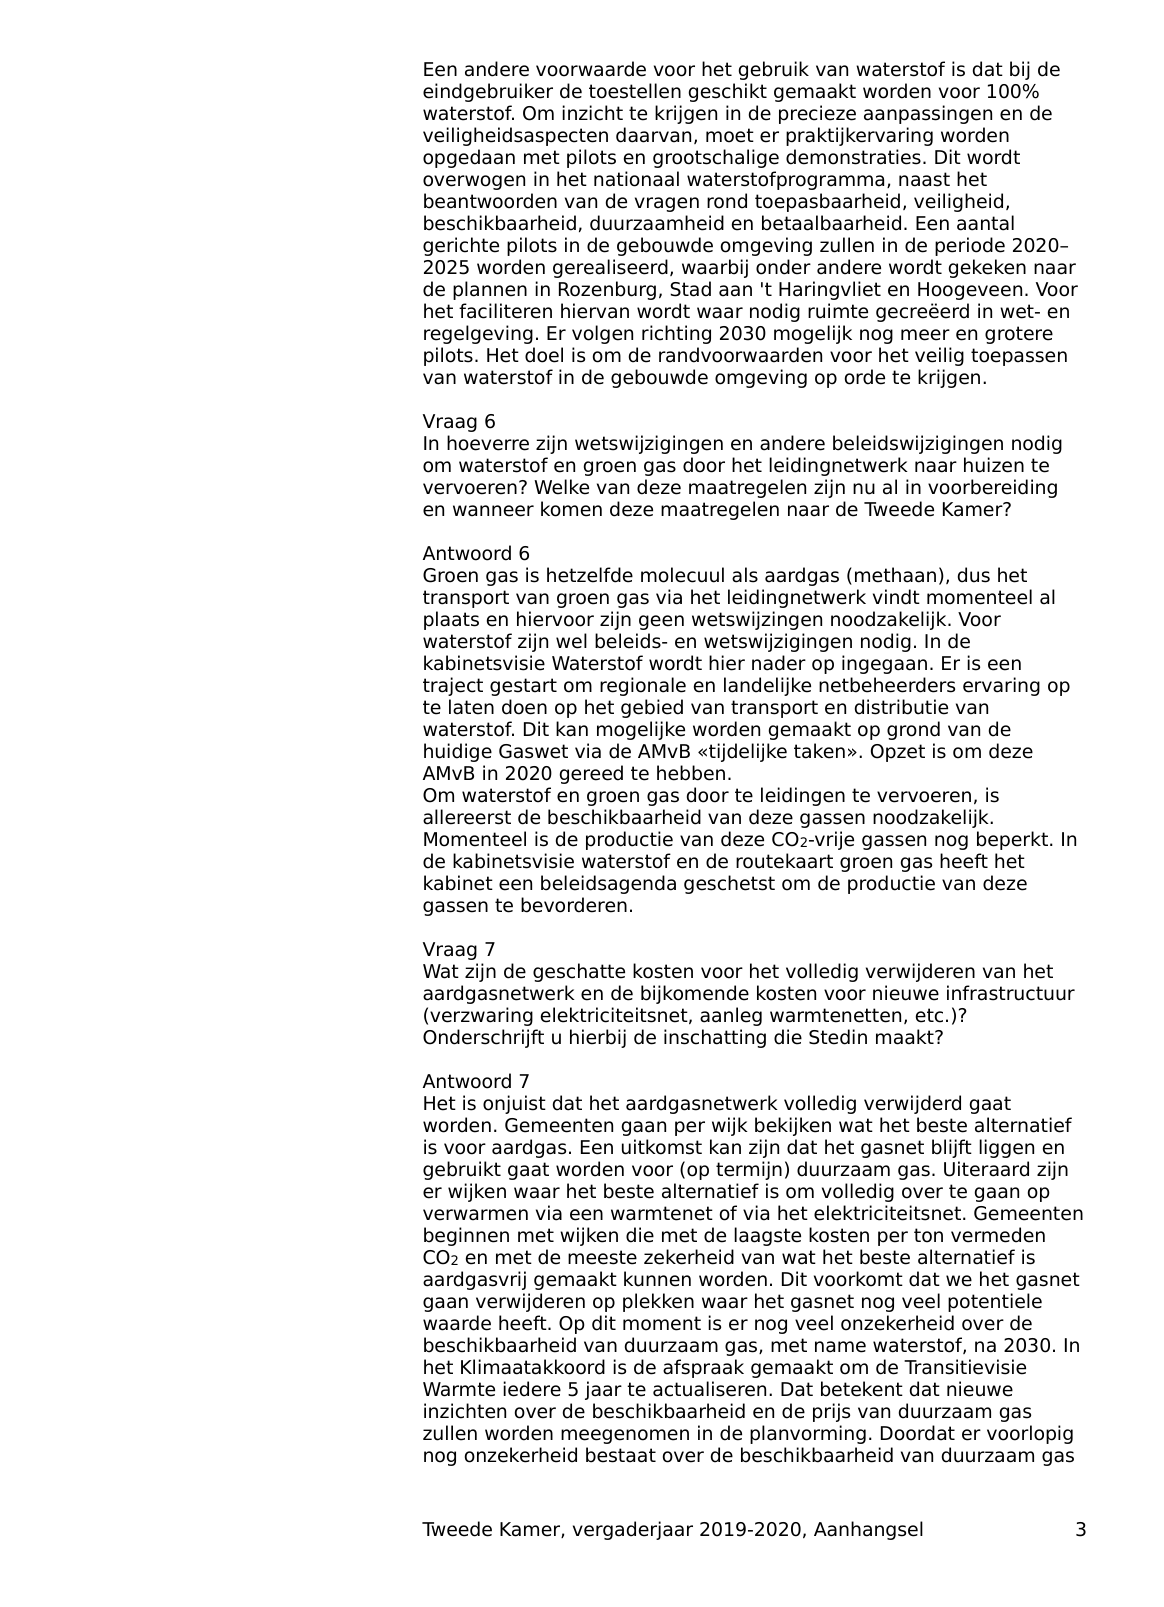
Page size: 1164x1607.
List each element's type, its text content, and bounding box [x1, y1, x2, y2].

text Vraag 6 [422, 411, 1087, 433]
text In hoeverre zijn wetswijzigingen en andere beleidswijzigingen nodig om waterstof en groen gas door het leidingnetwerk naar huizen te vervoeren? Welke van deze maatregelen zijn nu al in voorbereiding en wanneer komen deze maatregelen naar de Tweede Kamer? [422, 433, 1087, 521]
text Wat zijn de geschatte kosten voor het volledig verwijderen van het aardgasnetwerk en de bijkomende kosten voor nieuwe infrastructuur (verzwaring elektriciteitsnet, aanleg warmtenetten, etc.)? Onderschrijft u hierbij de inschatting die Stedin maakt? [422, 961, 1087, 1049]
text Om waterstof en groen gas door te leidingen te vervoeren, is allereerst de beschikbaarheid van deze gassen noodzakelijk. Momenteel is de productie van deze CO2-vrije gassen nog beperkt. In de kabinetsvisie waterstof en de routekaart groen gas heeft het kabinet een beleidsagenda geschetst om de productie van deze gassen te bevorderen. [422, 785, 1087, 917]
text Antwoord 6 [422, 543, 1087, 565]
text Vraag 7 [422, 939, 1087, 961]
text Groen gas is hetzelfde molecuul als aardgas (methaan), dus het transport van groen gas via het leidingnetwerk vindt momenteel al plaats en hiervoor zijn geen wetswijzingen noodzakelijk. Voor waterstof zijn wel beleids- en wetswijzigingen nodig. In de kabinetsvisie Waterstof wordt hier nader op ingegaan. Er is een traject gestart om regionale en landelijke netbeheerders ervaring op te laten doen op het gebied van transport en distributie van waterstof. Dit kan mogelijke worden gemaakt op grond van de huidige Gaswet via de AMvB «tijdelijke taken». Opzet is om deze AMvB in 2020 gereed te hebben. [422, 565, 1087, 785]
text Antwoord 7 [422, 1071, 1087, 1093]
text Een andere voorwaarde voor het gebruik van waterstof is dat bij de eindgebruiker de toestellen geschikt gemaakt worden voor 100% waterstof. Om inzicht te krijgen in de precieze aanpassingen en de veiligheidsaspecten daarvan, moet er praktijkervaring worden opgedaan met pilots en grootschalige demonstraties. Dit wordt overwogen in het nationaal waterstofprogramma, naast het beantwoorden van de vragen rond toepasbaarheid, veiligheid, beschikbaarheid, duurzaamheid en betaalbaarheid. Een aantal gerichte pilots in de gebouwde omgeving zullen in de periode 2020–2025 worden gerealiseerd, waarbij onder andere wordt gekeken naar de plannen in Rozenburg, Stad aan 't Haringvliet en Hoogeveen. Voor het faciliteren hiervan wordt waar nodig ruimte gecreëerd in wet- en regelgeving. Er volgen richting 2030 mogelijk nog meer en grotere pilots. Het doel is om de randvoorwaarden voor het veilig toepassen van waterstof in de gebouwde omgeving op orde te krijgen. [422, 59, 1087, 389]
text Het is onjuist dat het aardgasnetwerk volledig verwijderd gaat worden. Gemeenten gaan per wijk bekijken wat het beste alternatief is voor aardgas. Een uitkomst kan zijn dat het gasnet blijft liggen en gebruikt gaat worden voor (op termijn) duurzaam gas. Uiteraard zijn er wijken waar het beste alternatief is om volledig over te gaan op verwarmen via een warmtenet of via het elektriciteitsnet. Gemeenten beginnen met wijken die met de laagste kosten per ton vermeden CO2 en met de meeste zekerheid van wat het beste alternatief is aardgasvrij gemaakt kunnen worden. Dit voorkomt dat we het gasnet gaan verwijderen op plekken waar het gasnet nog veel potentiele waarde heeft. Op dit moment is er nog veel onzekerheid over de beschikbaarheid van duurzaam gas, met name waterstof, na 2030. In het Klimaatakkoord is de afspraak gemaakt om de Transitievisie Warmte iedere 5 jaar te actualiseren. Dat betekent dat nieuwe inzichten over de beschikbaarheid en de prijs van duurzaam gas zullen worden meegenomen in de planvorming. Doordat er voorlopig nog onzekerheid bestaat over de beschikbaarheid van duurzaam gas [422, 1093, 1087, 1467]
